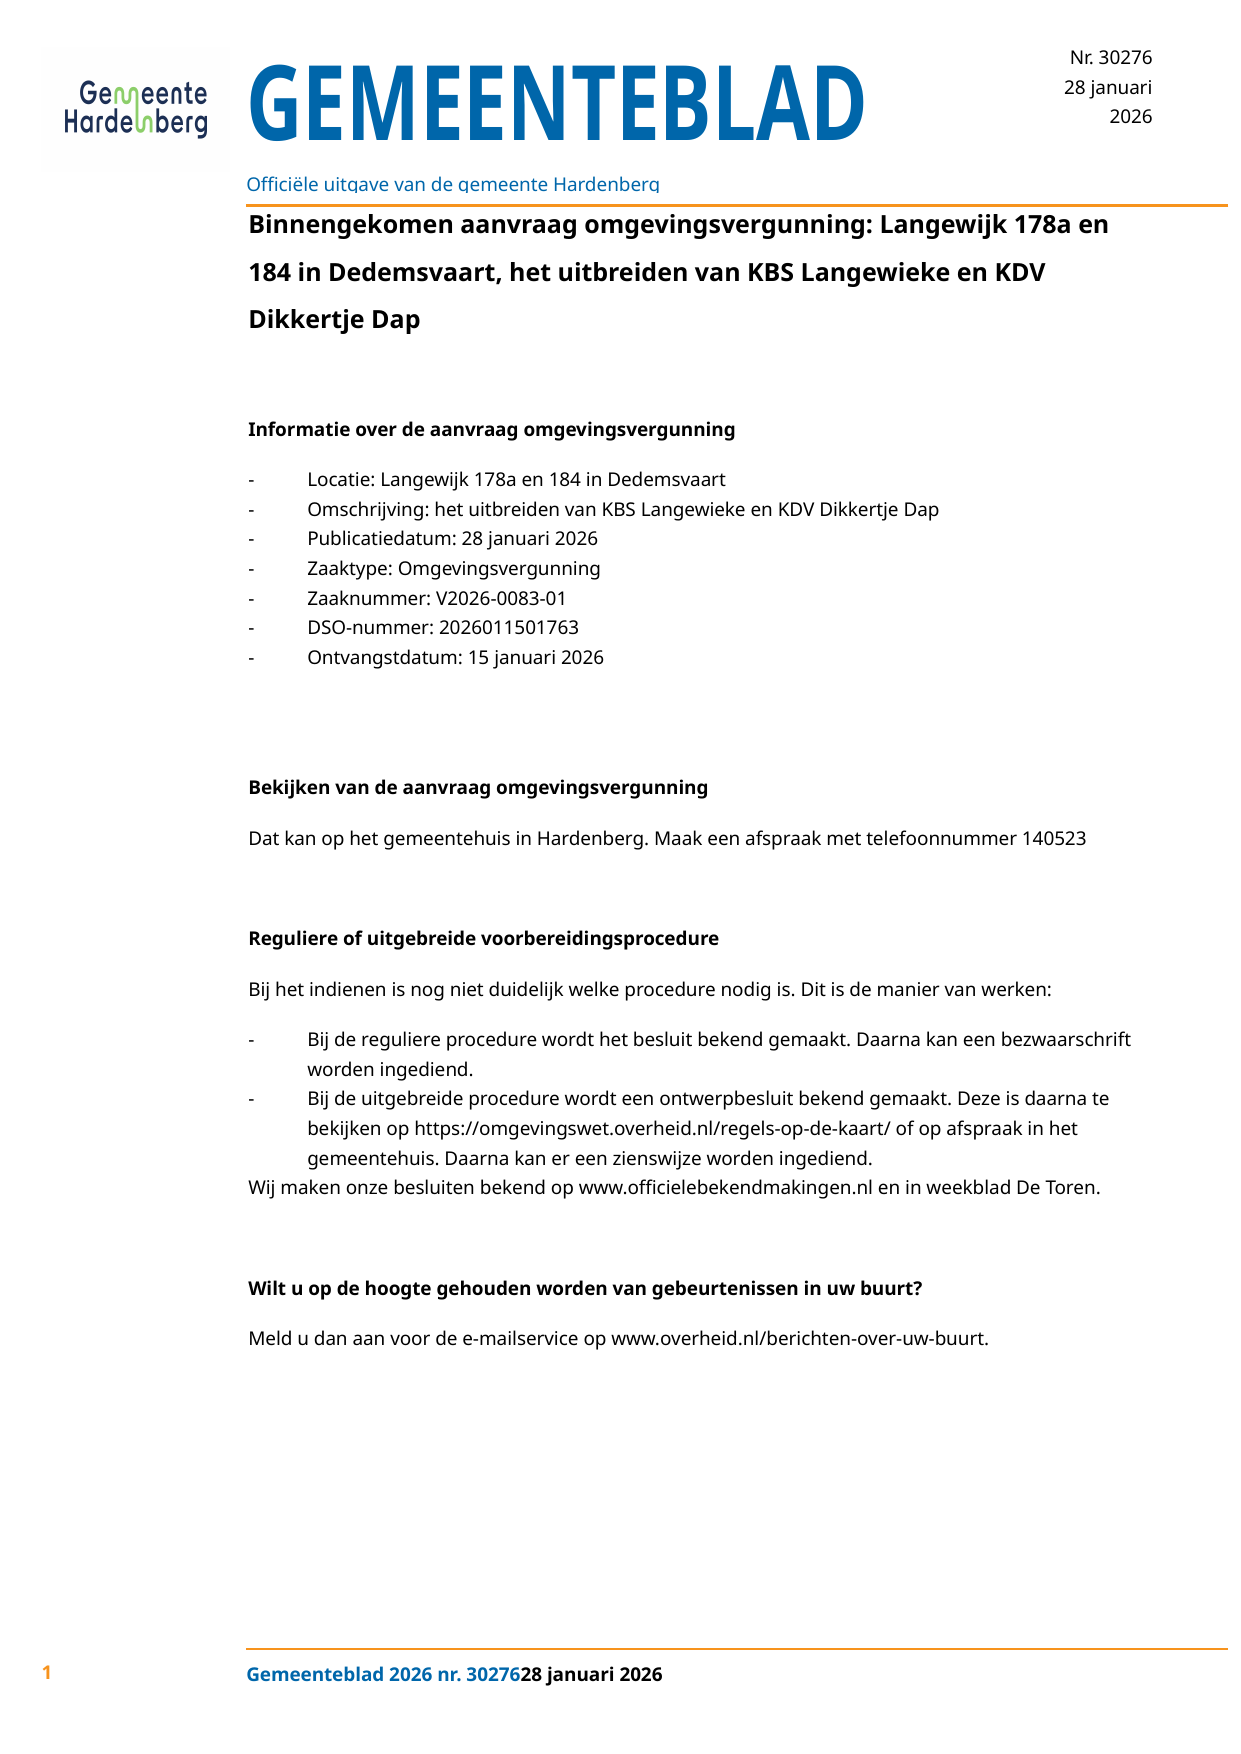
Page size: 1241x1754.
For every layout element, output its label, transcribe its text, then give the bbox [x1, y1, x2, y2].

text Wij maken onze besluiten bekend op www.officielebekendmakingen.nl en in weekblad De Toren. [248, 1174, 1152, 1200]
text Informatie over de aanvraag omgevingsvergunning [248, 416, 1152, 442]
text Bekijken van de aanvraag omgevingsvergunning [248, 774, 1152, 800]
list DSO-nummer: 2026011501763 [248, 614, 1152, 640]
text Reguliere of uitgebreide voorbereidingsprocedure [248, 926, 1152, 951]
list Zaaknummer: V2026-0083-01 [248, 585, 1152, 610]
list Ontvangstdatum: 15 januari 2026 [248, 644, 1152, 669]
text Bij het indienen is nog niet duidelijk welke procedure nodig is. Dit is de manier van werken: [248, 976, 1152, 1002]
list Zaaktype: Omgevingsvergunning [248, 555, 1152, 581]
list Publicatiedatum: 28 januari 2026 [248, 526, 1152, 551]
list Bij de uitgebreide procedure wordt een ontwerpbesluit bekend gemaakt. Deze is daarna te bekijken op https://omgevingswet.overheid.nl/regels-op-de-kaart/ of op afspraak in het gemeentehuis. Daarna kan er een zienswijze worden ingediend. [248, 1086, 1152, 1170]
text Dat kan op het gemeentehuis in Hardenberg. Maak een afspraak met telefoonnummer 140523 [248, 825, 1152, 850]
text Meld u dan aan voor de e-mailservice op www.overheid.nl/berichten-over-uw-buurt. [248, 1326, 1152, 1351]
picture [41, 47, 231, 172]
list Omschrijving: het uitbreiden van KBS Langewieke en KDV Dikkertje Dap [248, 496, 1152, 522]
text Wilt u op de hoogte gehouden worden van gebeurtenissen in uw buurt? [248, 1275, 1152, 1301]
text Binnengekomen aanvraag omgevingsvergunning: Langewijk 178a en 184 in Dedemsvaart, het uitbreiden van KBS Langewieke en KDV Dikkertje Dap [248, 207, 1152, 336]
list Bij de reguliere procedure wordt het besluit bekend gemaakt. Daarna kan een bezwaarschrift worden ingediend. [248, 1026, 1152, 1082]
list Locatie: Langewijk 178a en 184 in Dedemsvaart [248, 466, 1152, 492]
